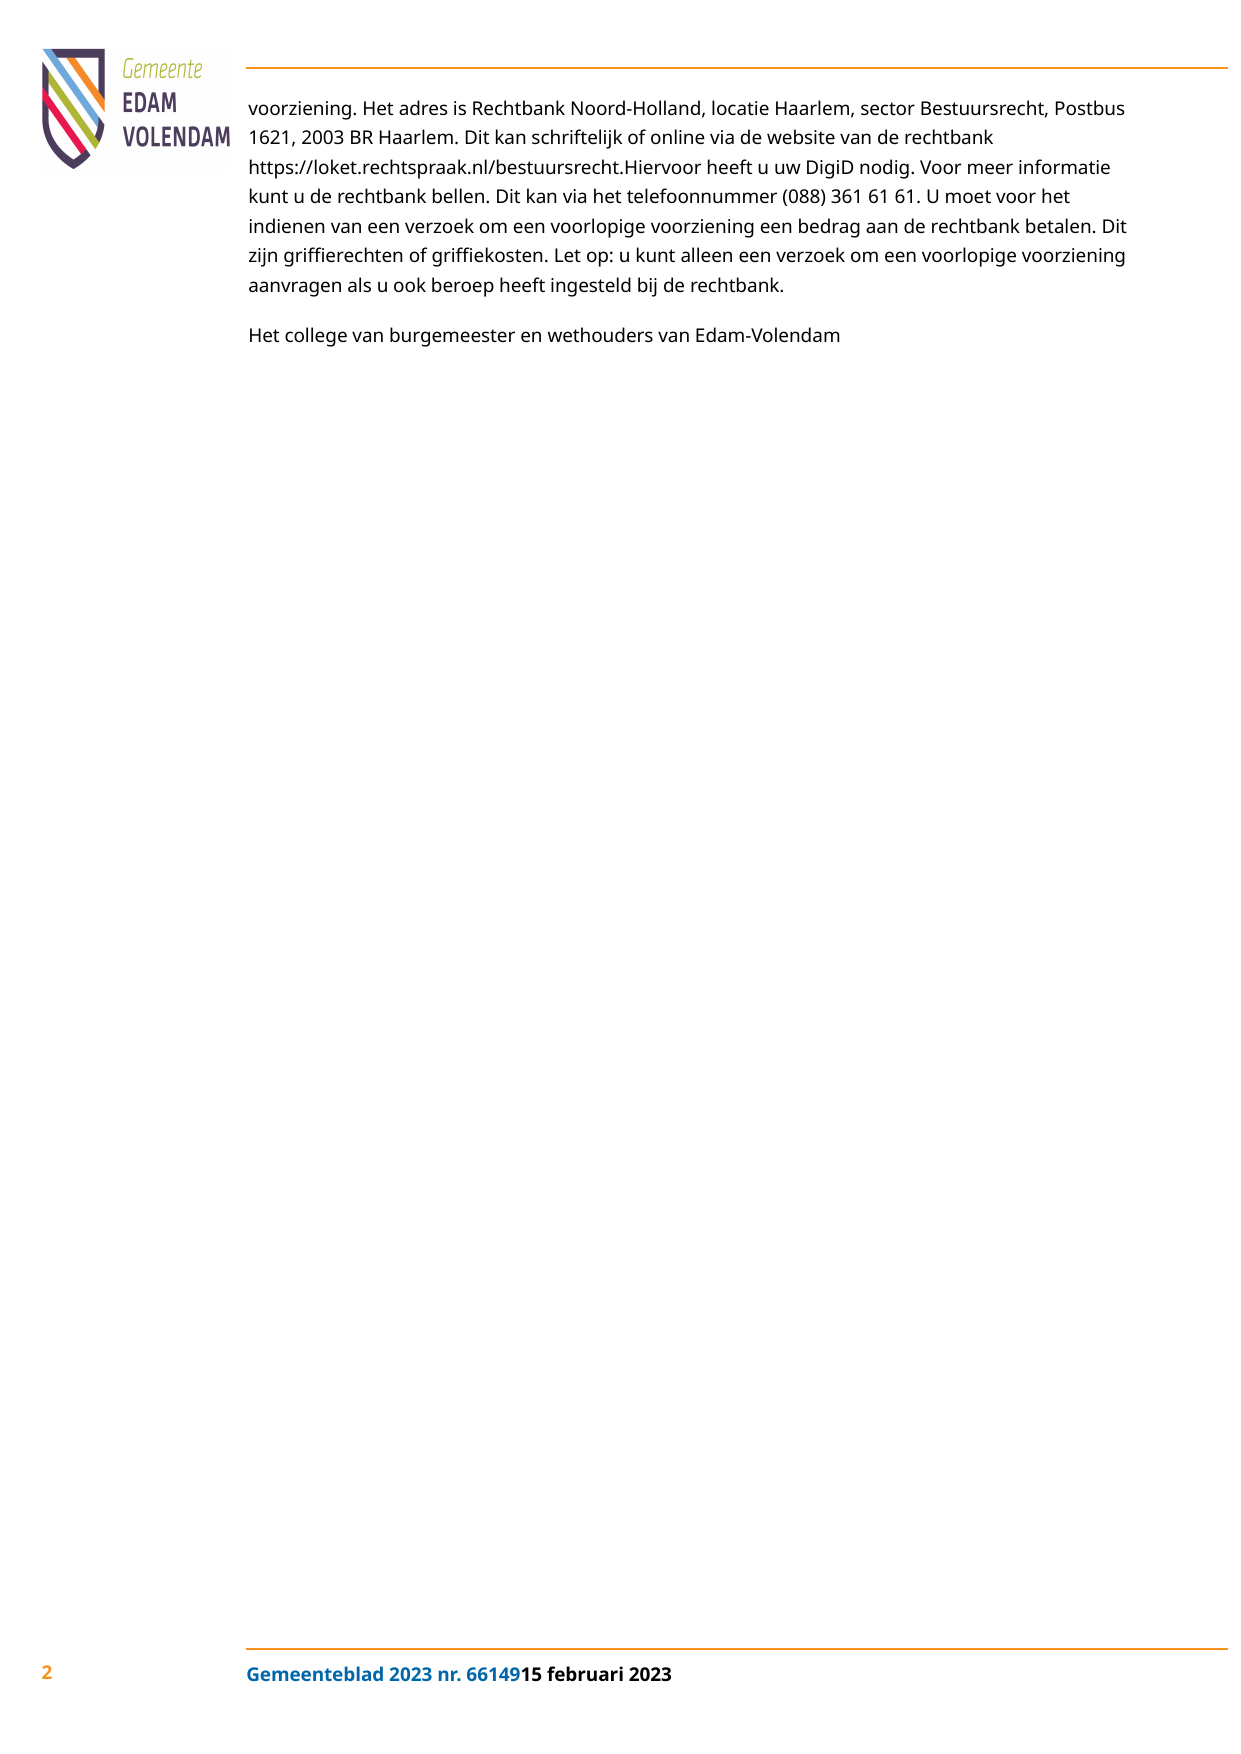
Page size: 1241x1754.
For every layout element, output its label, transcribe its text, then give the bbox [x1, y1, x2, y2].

text Het college van burgemeester en wethouders van Edam-Volendam [248, 323, 1152, 348]
text voorziening. Het adres is Rechtbank Noord-Holland, locatie Haarlem, sector Bestuursrecht, Postbus 1621, 2003 BR Haarlem. Dit kan schriftelijk of online via de website van de rechtbank https://loket.rechtspraak.nl/bestuursrecht.Hiervoor heeft u uw DigiD nodig. Voor meer informatie kunt u de rechtbank bellen. Dit kan via het telefoonnummer (088) 361 61 61. U moet voor het indienen van een verzoek om een voorlopige voorziening een bedrag aan de rechtbank betalen. Dit zijn griffierechten of griffiekosten. Let op: u kunt alleen een verzoek om een voorlopige voorziening aanvragen als u ook beroep heeft ingesteld bij de rechtbank. [248, 95, 1152, 298]
picture [41, 47, 231, 172]
